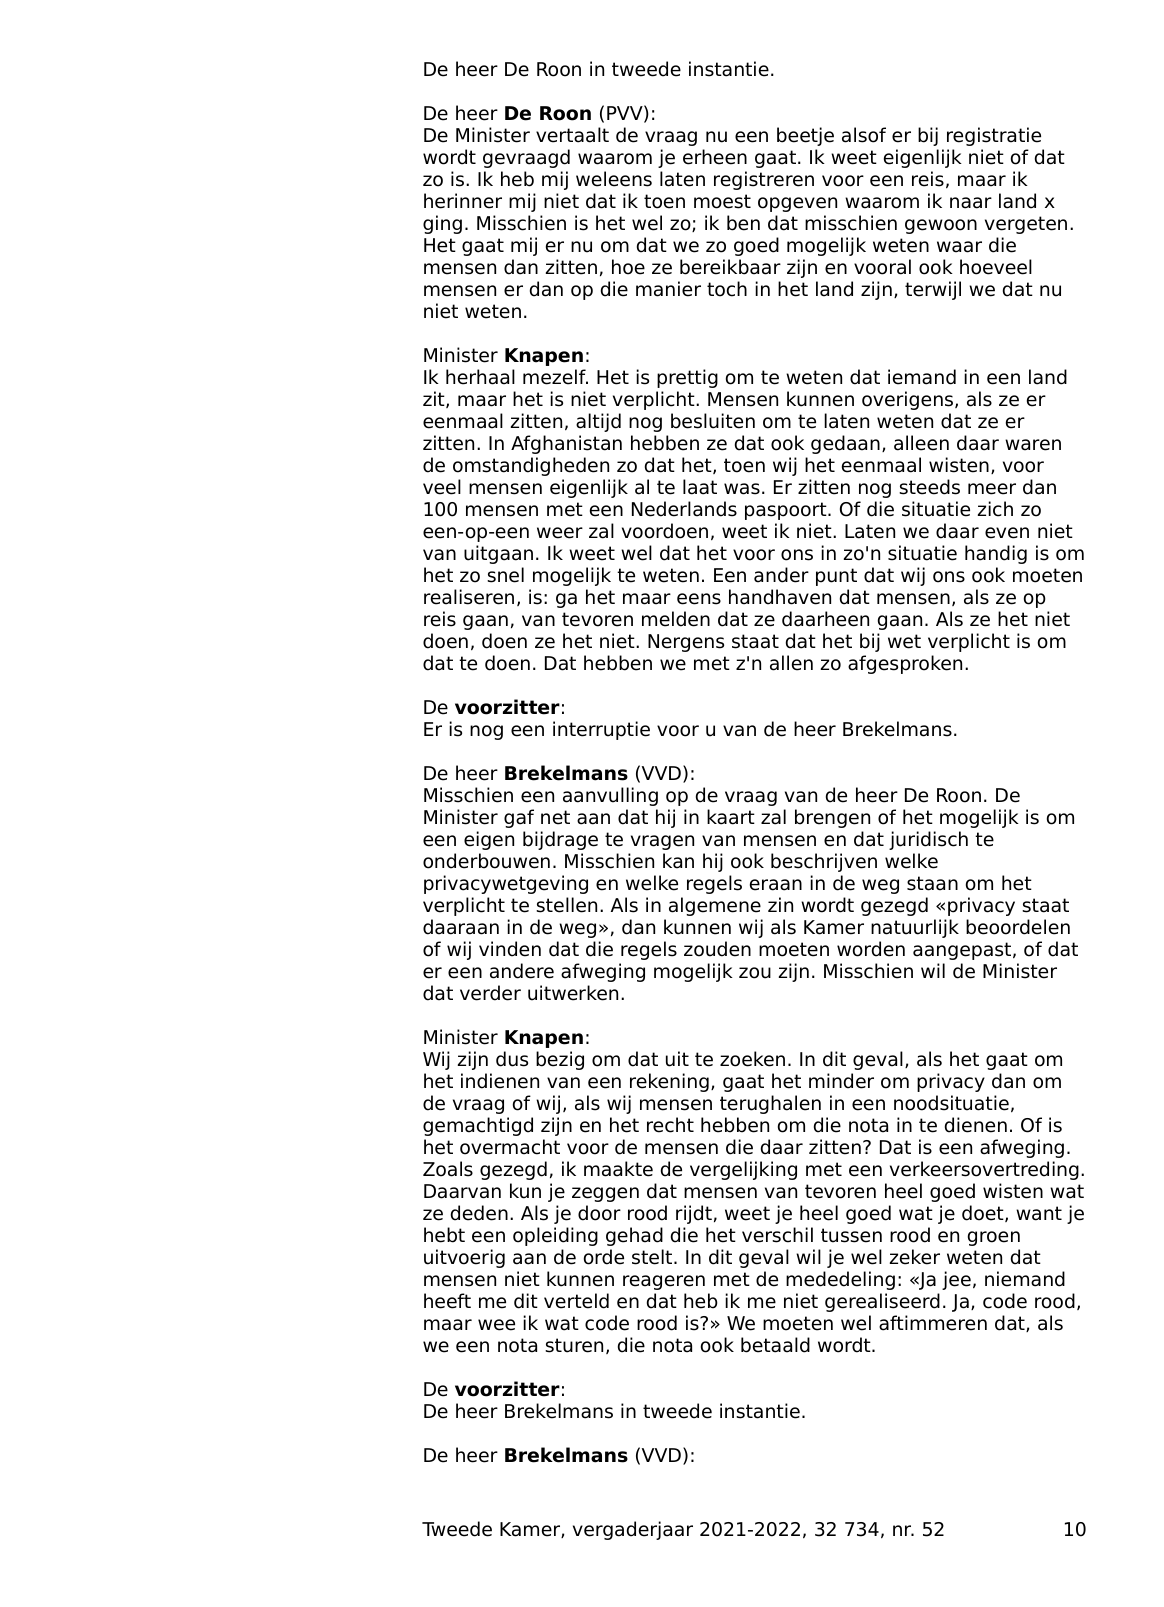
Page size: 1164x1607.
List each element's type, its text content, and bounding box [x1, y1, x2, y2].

text De heer Brekelmans in tweede instantie. [422, 1401, 1087, 1423]
text De heer De Roon in tweede instantie. [422, 59, 1087, 81]
text De Minister vertaalt de vraag nu een beetje alsof er bij registratie wordt gevraagd waarom je erheen gaat. Ik weet eigenlijk niet of dat zo is. Ik heb mij weleens laten registreren voor een reis, maar ik herinner mij niet dat ik toen moest opgeven waarom ik naar land x ging. Misschien is het wel zo; ik ben dat misschien gewoon vergeten. Het gaat mij er nu om dat we zo goed mogelijk weten waar die mensen dan zitten, hoe ze bereikbaar zijn en vooral ook hoeveel mensen er dan op die manier toch in het land zijn, terwijl we dat nu niet weten. [422, 125, 1087, 323]
text De heer Brekelmans (VVD): [422, 763, 1087, 785]
text Wij zijn dus bezig om dat uit te zoeken. In dit geval, als het gaat om het indienen van een rekening, gaat het minder om privacy dan om de vraag of wij, als wij mensen terughalen in een noodsituatie, gemachtigd zijn en het recht hebben om die nota in te dienen. Of is het overmacht voor de mensen die daar zitten? Dat is een afweging. Zoals gezegd, ik maakte de vergelijking met een verkeersovertreding. Daarvan kun je zeggen dat mensen van tevoren heel goed wisten wat ze deden. Als je door rood rijdt, weet je heel goed wat je doet, want je hebt een opleiding gehad die het verschil tussen rood en groen uitvoerig aan de orde stelt. In dit geval wil je wel zeker weten dat mensen niet kunnen reageren met de mededeling: «Ja jee, niemand heeft me dit verteld en dat heb ik me niet gerealiseerd. Ja, code rood, maar wee ik wat code rood is?» We moeten wel aftimmeren dat, als we een nota sturen, die nota ook betaald wordt. [422, 1049, 1087, 1357]
text Minister Knapen: [422, 345, 1087, 367]
text De voorzitter: [422, 1379, 1087, 1401]
text Er is nog een interruptie voor u van de heer Brekelmans. [422, 719, 1087, 741]
text Misschien een aanvulling op de vraag van de heer De Roon. De Minister gaf net aan dat hij in kaart zal brengen of het mogelijk is om een eigen bijdrage te vragen van mensen en dat juridisch te onderbouwen. Misschien kan hij ook beschrijven welke privacywetgeving en welke regels eraan in de weg staan om het verplicht te stellen. Als in algemene zin wordt gezegd «privacy staat daaraan in de weg», dan kunnen wij als Kamer natuurlijk beoordelen of wij vinden dat die regels zouden moeten worden aangepast, of dat er een andere afweging mogelijk zou zijn. Misschien wil de Minister dat verder uitwerken. [422, 785, 1087, 1005]
text Minister Knapen: [422, 1027, 1087, 1049]
text De heer Brekelmans (VVD): [422, 1445, 1087, 1467]
text De voorzitter: [422, 697, 1087, 719]
text Ik herhaal mezelf. Het is prettig om te weten dat iemand in een land zit, maar het is niet verplicht. Mensen kunnen overigens, als ze er eenmaal zitten, altijd nog besluiten om te laten weten dat ze er zitten. In Afghanistan hebben ze dat ook gedaan, alleen daar waren de omstandigheden zo dat het, toen wij het eenmaal wisten, voor veel mensen eigenlijk al te laat was. Er zitten nog steeds meer dan 100 mensen met een Nederlands paspoort. Of die situatie zich zo een-op-een weer zal voordoen, weet ik niet. Laten we daar even niet van uitgaan. Ik weet wel dat het voor ons in zo'n situatie handig is om het zo snel mogelijk te weten. Een ander punt dat wij ons ook moeten realiseren, is: ga het maar eens handhaven dat mensen, als ze op reis gaan, van tevoren melden dat ze daarheen gaan. Als ze het niet doen, doen ze het niet. Nergens staat dat het bij wet verplicht is om dat te doen. Dat hebben we met z'n allen zo afgesproken. [422, 367, 1087, 675]
text De heer De Roon (PVV): [422, 103, 1087, 125]
